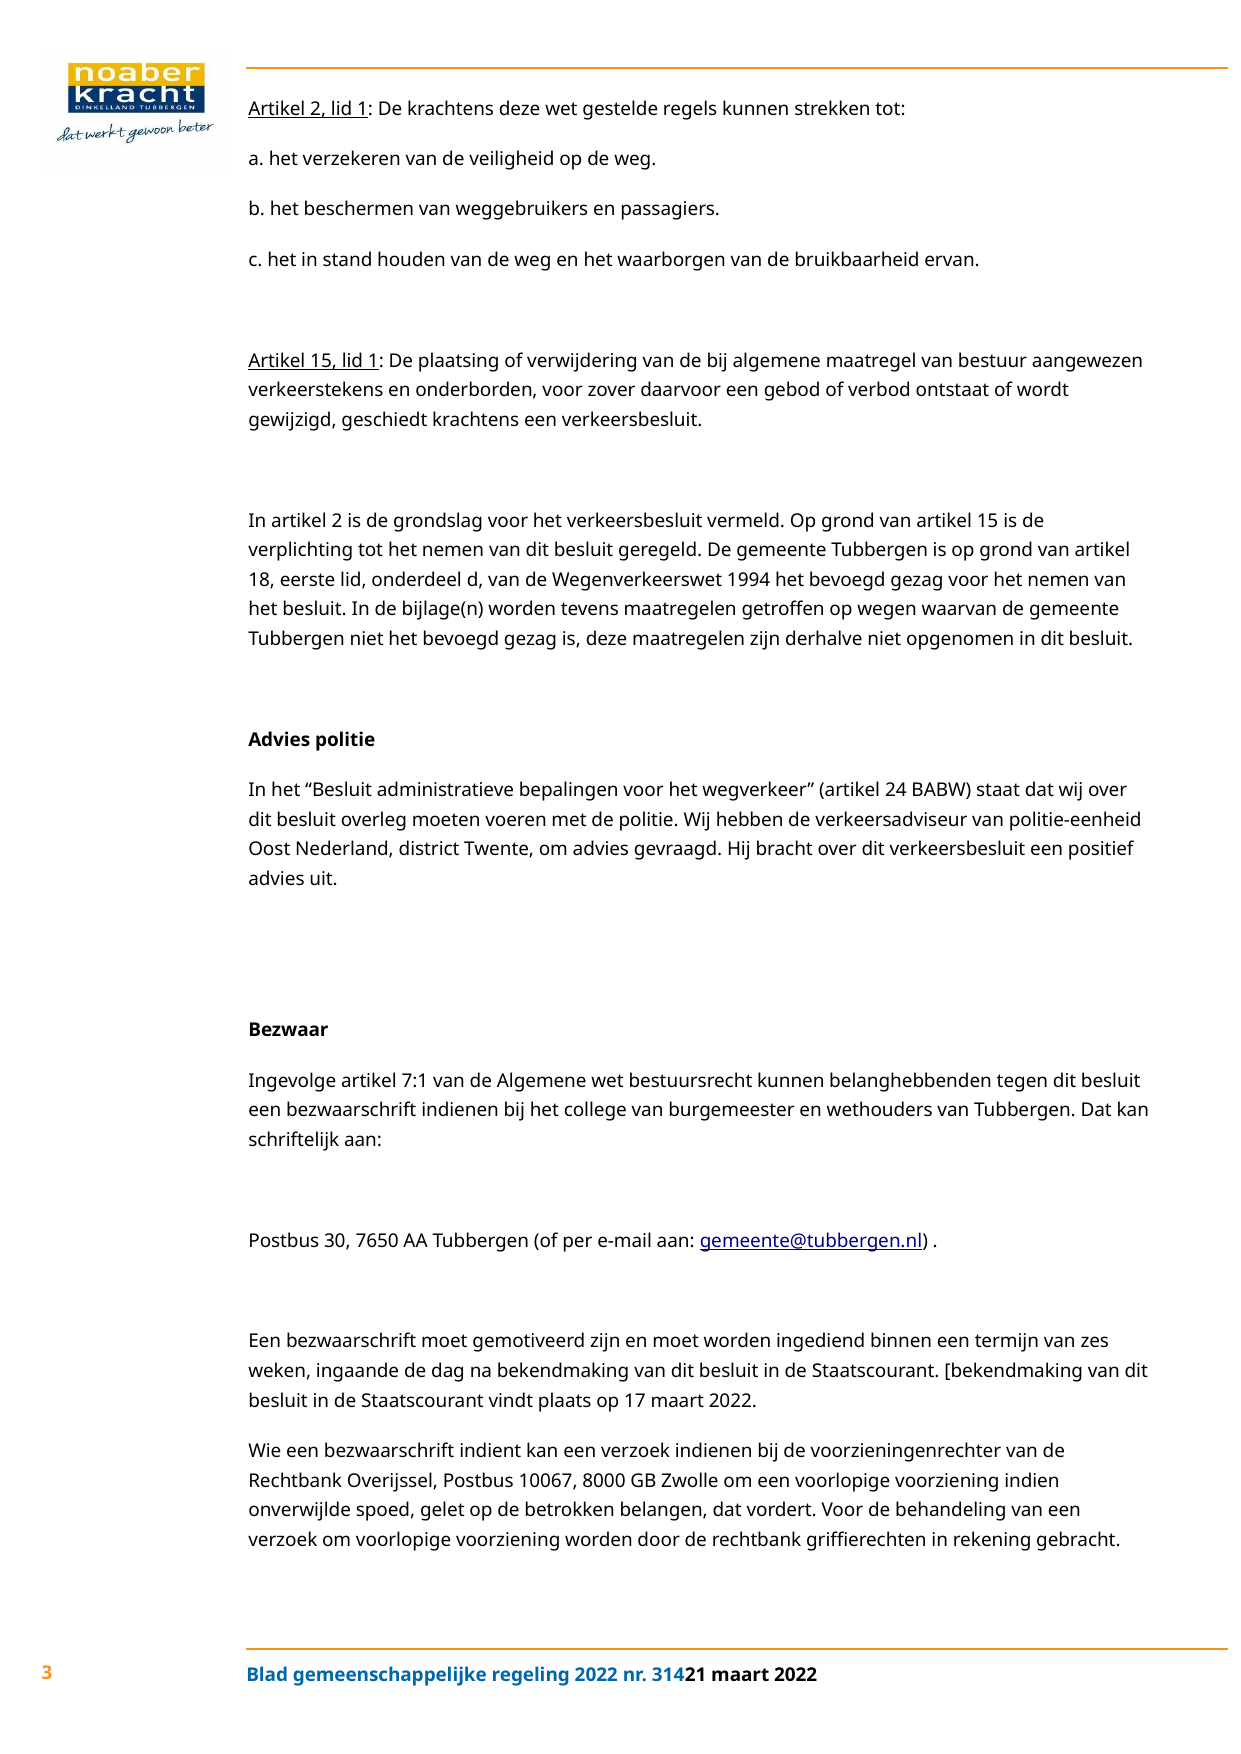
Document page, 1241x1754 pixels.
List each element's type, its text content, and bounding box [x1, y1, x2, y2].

text Een bezwaarschrift moet gemotiveerd zijn en moet worden ingediend binnen een termijn van zes weken, ingaande de dag na bekendmaking van dit besluit in de Staatscourant. [bekendmaking van dit besluit in de Staatscourant vindt plaats op 17 maart 2022. [248, 1328, 1152, 1413]
text c. het in stand houden van de weg en het waarborgen van de bruikbaarheid ervan. [248, 246, 1152, 272]
text Postbus 30, 7650 AA Tubbergen (of per e-mail aan: gemeente@tubbergen.nl) . [248, 1227, 1152, 1253]
text In artikel 2 is de grondslag voor het verkeersbesluit vermeld. Op grond van artikel 15 is de verplichting tot het nemen van dit besluit geregeld. De gemeente Tubbergen is op grond van artikel 18, eerste lid, onderdeel d, van de Wegenverkeerswet 1994 het bevoegd gezag voor het nemen van het besluit. In de bijlage(n) worden tevens maatregelen getroffen op wegen waarvan de gemeente Tubbergen niet het bevoegd gezag is, deze maatregelen zijn derhalve niet opgenomen in dit besluit. [248, 507, 1152, 651]
picture [41, 47, 231, 172]
text In het “Besluit administratieve bepalingen voor het wegverkeer” (artikel 24 BABW) staat dat wij over dit besluit overleg moeten voeren met de politie. Wij hebben de verkeersadviseur van politie-eenheid Oost Nederland, district Twente, om advies gevraagd. Hij bracht over dit verkeersbesluit een positief advies uit. [248, 776, 1152, 891]
text a. het verzekeren van de veiligheid op de weg. [248, 145, 1152, 171]
text Bezwaar [248, 1016, 1152, 1042]
text Artikel 15, lid 1: De plaatsing of verwijdering van de bij algemene maatregel van bestuur aangewezen verkeerstekens en onderborden, voor zover daarvoor een gebod of verbod ontstaat of wordt gewijzigd, geschiedt krachtens een verkeersbesluit. [248, 347, 1152, 432]
text Advies politie [248, 726, 1152, 752]
text b. het beschermen van weggebruikers en passagiers. [248, 196, 1152, 221]
text Wie een bezwaarschrift indient kan een verzoek indienen bij de voorzieningenrechter van de Rechtbank Overijssel, Postbus 10067, 8000 GB Zwolle om een voorlopige voorziening indien onverwijlde spoed, gelet op de betrokken belangen, dat vordert. Voor de behandeling van een verzoek om voorlopige voorziening worden door de rechtbank griffierechten in rekening gebracht. [248, 1437, 1152, 1552]
text Ingevolge artikel 7:1 van de Algemene wet bestuursrecht kunnen belanghebbenden tegen dit besluit een bezwaarschrift indienen bij het college van burgemeester en wethouders van Tubbergen. Dat kan schriftelijk aan: [248, 1067, 1152, 1152]
text Artikel 2, lid 1: De krachtens deze wet gestelde regels kunnen strekken tot: [248, 95, 1152, 121]
